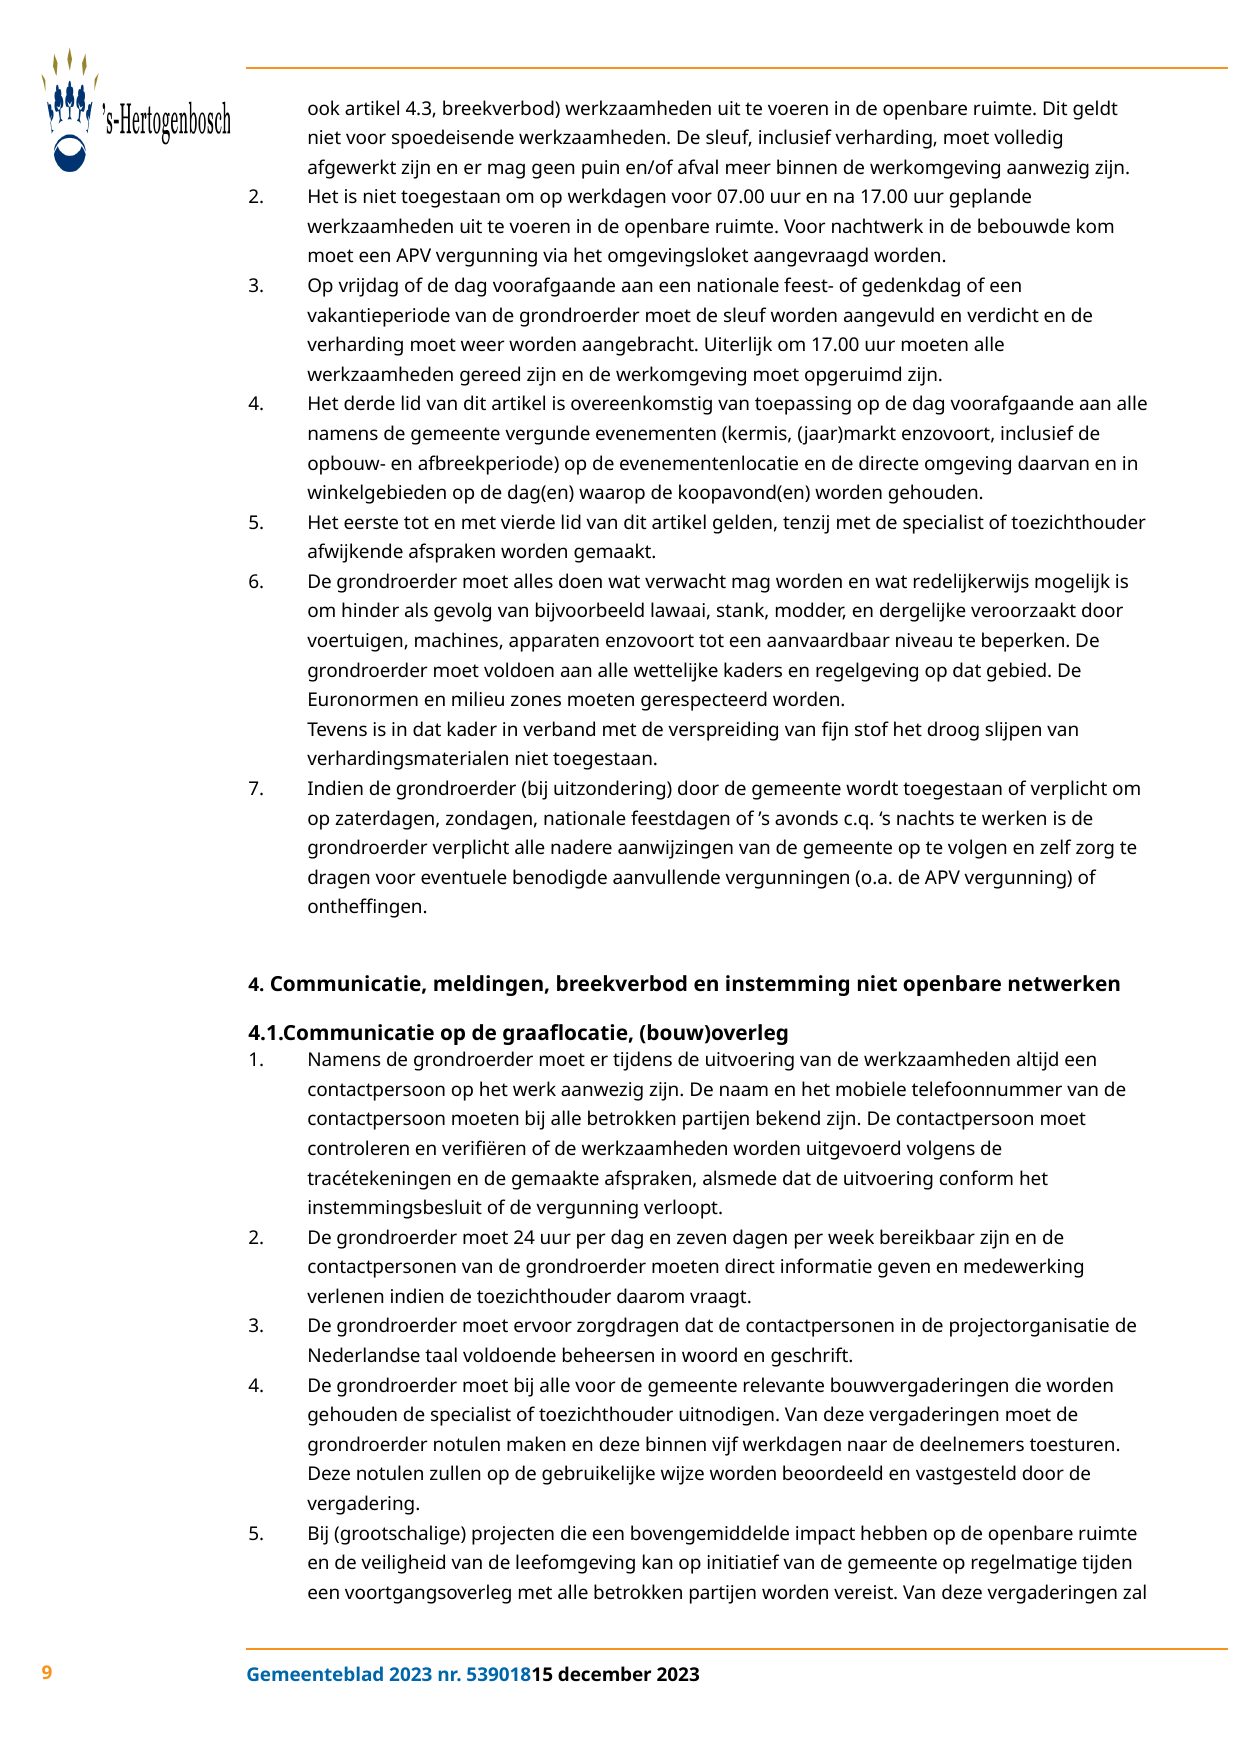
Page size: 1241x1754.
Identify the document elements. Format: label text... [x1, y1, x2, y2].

list Tevens is in dat kader in verband met de verspreiding van fijn stof het droog slijpen van verhardingsmaterialen niet toegestaan. [248, 716, 1152, 771]
list Het derde lid van dit artikel is overeenkomstig van toepassing op de dag voorafgaande aan alle namens de gemeente vergunde evenementen (kermis, (jaar)markt enzovoort, inclusief de opbouw- en afbreekperiode) op de evenementenlocatie en de directe omgeving daarvan en in winkelgebieden op de dag(en) waarop de koopavond(en) worden gehouden. [248, 391, 1152, 505]
list Op vrijdag of de dag voorafgaande aan een nationale feest- of gedenkdag of een vakantieperiode van de grondroerder moet de sleuf worden aangevuld en verdicht en de verharding moet weer worden aangebracht. Uiterlijk om 17.00 uur moeten alle werkzaamheden gereed zijn en de werkomgeving moet opgeruimd zijn. [248, 272, 1152, 387]
list Bij (grootschalige) projecten die een bovengemiddelde impact hebben op de openbare ruimte en de veiligheid van de leefomgeving kan op initiatief van de gemeente op regelmatige tijden een voortgangsoverleg met alle betrokken partijen worden vereist. Van deze vergaderingen zal [248, 1520, 1152, 1605]
list De grondroerder moet 24 uur per dag en zeven dagen per week bereikbaar zijn en de contactpersonen van de grondroerder moeten direct informatie geven en medewerking verlenen indien de toezichthouder daarom vraagt. [248, 1224, 1152, 1309]
picture [41, 47, 231, 172]
list Indien de grondroerder (bij uitzondering) door de gemeente wordt toegestaan of verplicht om op zaterdagen, zondagen, nationale feestdagen of ’s avonds c.q. ‘s nachts te werken is de grondroerder verplicht alle nadere aanwijzingen van de gemeente op te volgen en zelf zorg te dragen voor eventuele benodigde aanvullende vergunningen (o.a. de APV vergunning) of ontheffingen. [248, 775, 1152, 919]
text 4.1.Communicatie op de graaflocatie, (bouw)overleg [248, 1018, 1152, 1046]
list De grondroerder moet alles doen wat verwacht mag worden en wat redelijkerwijs mogelijk is om hinder als gevolg van bijvoorbeeld lawaai, stank, modder, en dergelijke veroorzaakt door voertuigen, machines, apparaten enzovoort tot een aanvaardbaar niveau te beperken. De grondroerder moet voldoen aan alle wettelijke kaders en regelgeving op dat gebied. De Euronormen en milieu zones moeten gerespecteerd worden. [248, 568, 1152, 712]
text 4. Communicatie, meldingen, breekverbod en instemming niet openbare netwerken [248, 969, 1152, 997]
list De grondroerder moet ervoor zorgdragen dat de contactpersonen in de projectorganisatie de Nederlandse taal voldoende beheersen in woord en geschrift. [248, 1313, 1152, 1368]
list Het eerste tot en met vierde lid van dit artikel gelden, tenzij met de specialist of toezichthouder afwijkende afspraken worden gemaakt. [248, 509, 1152, 564]
list ook artikel 4.3, breekverbod) werkzaamheden uit te voeren in de openbare ruimte. Dit geldt niet voor spoedeisende werkzaamheden. De sleuf, inclusief verharding, moet volledig afgewerkt zijn en er mag geen puin en/of afval meer binnen de werkomgeving aanwezig zijn. [248, 95, 1152, 180]
list Het is niet toegestaan om op werkdagen voor 07.00 uur en na 17.00 uur geplande werkzaamheden uit te voeren in de openbare ruimte. Voor nachtwerk in de bebouwde kom moet een APV vergunning via het omgevingsloket aangevraagd worden. [248, 183, 1152, 268]
list De grondroerder moet bij alle voor de gemeente relevante bouwvergaderingen die worden gehouden de specialist of toezichthouder uitnodigen. Van deze vergaderingen moet de grondroerder notulen maken en deze binnen vijf werkdagen naar de deelnemers toesturen. Deze notulen zullen op de gebruikelijke wijze worden beoordeeld en vastgesteld door de vergadering. [248, 1372, 1152, 1516]
list Namens de grondroerder moet er tijdens de uitvoering van de werkzaamheden altijd een contactpersoon op het werk aanwezig zijn. De naam en het mobiele telefoonnummer van de contactpersoon moeten bij alle betrokken partijen bekend zijn. De contactpersoon moet controleren en verifiëren of de werkzaamheden worden uitgevoerd volgens de tracétekeningen en de gemaakte afspraken, alsmede dat de uitvoering conform het instemmingsbesluit of de vergunning verloopt. [248, 1046, 1152, 1220]
